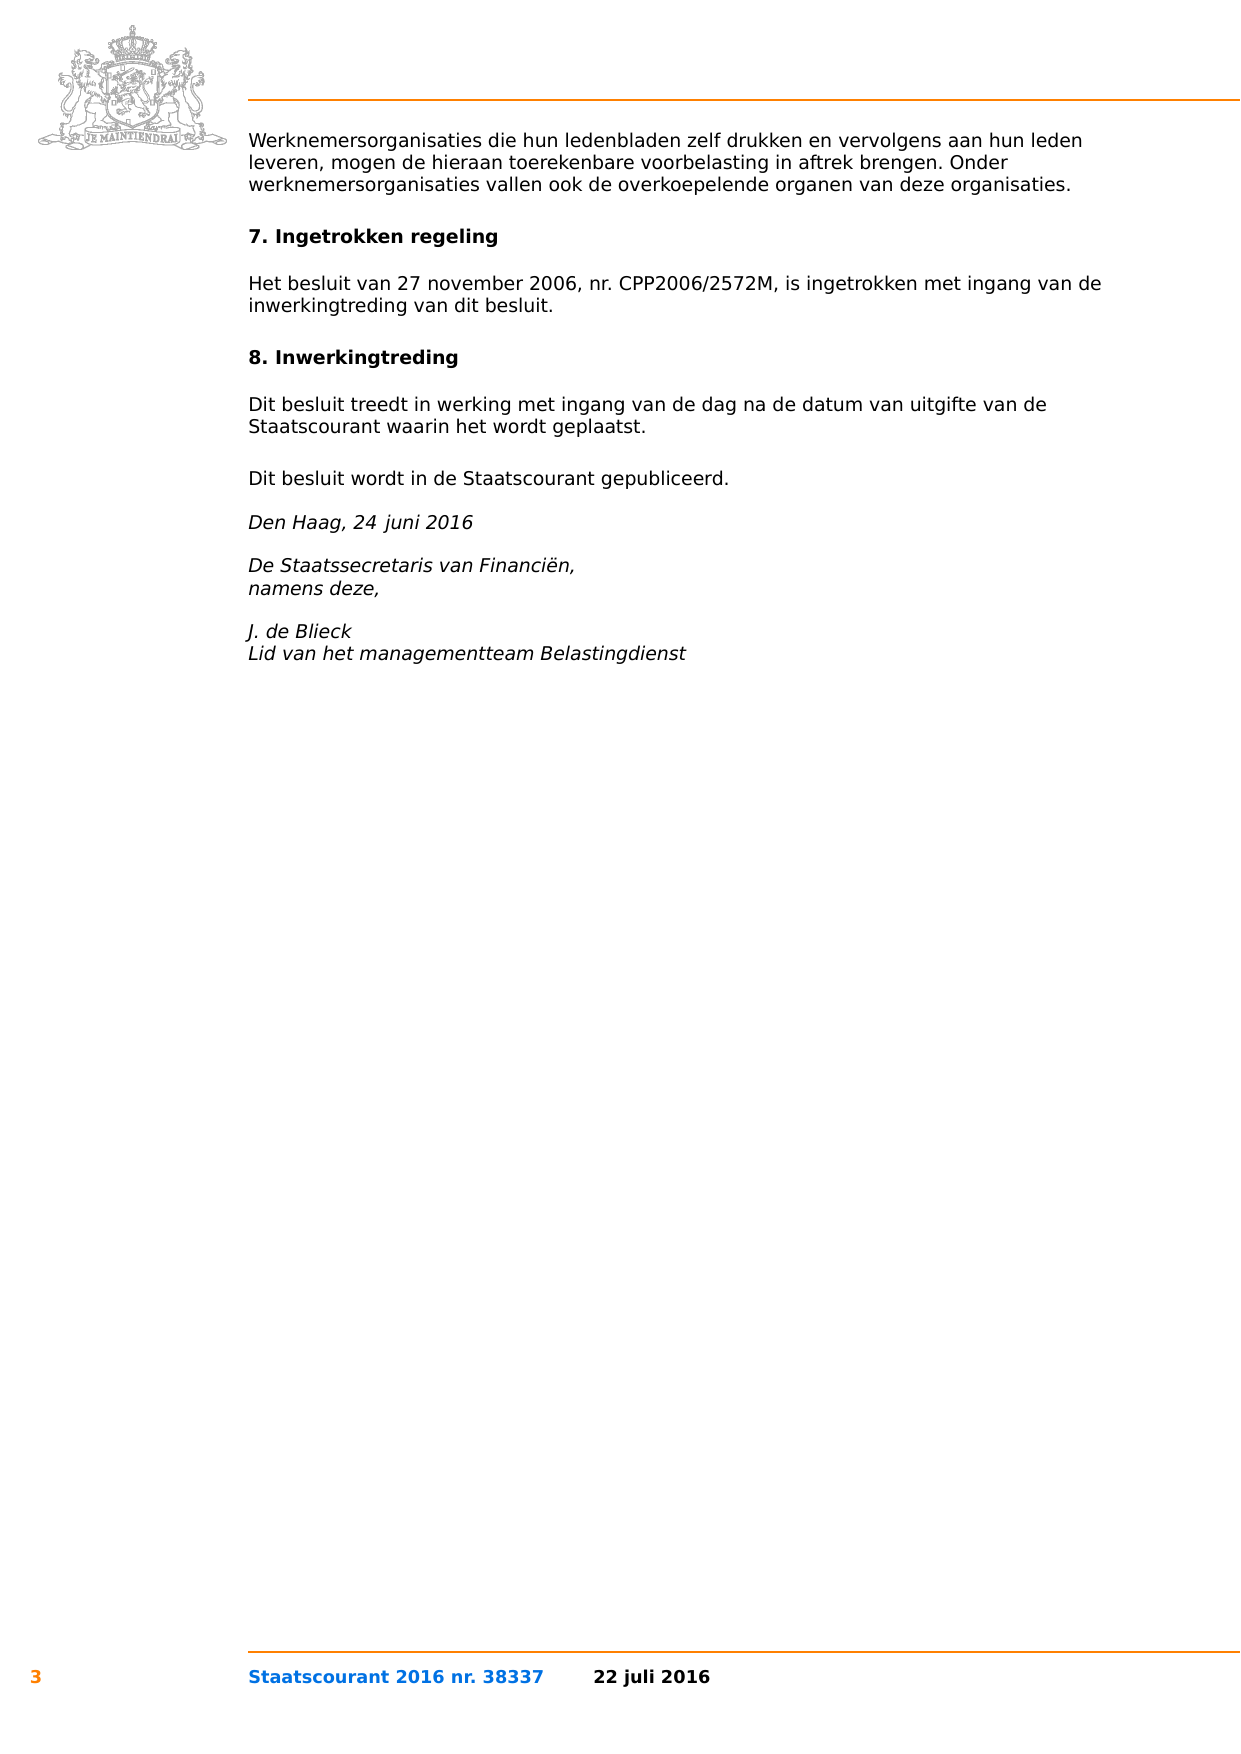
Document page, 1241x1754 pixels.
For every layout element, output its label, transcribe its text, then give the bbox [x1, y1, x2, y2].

text Werknemersorganisaties die hun ledenbladen zelf drukken en vervolgens aan hun leden leveren, mogen de hieraan toerekenbare voorbelasting in aftrek brengen. Onder werknemersorganisaties vallen ook de overkoepelende organen van deze organisaties. [248, 130, 1163, 196]
text Dit besluit treedt in werking met ingang van de dag na de datum van uitgifte van de Staatscourant waarin het wordt geplaatst. [248, 394, 1163, 438]
text De Staatssecretaris van Financiën, namens deze, J. de Blieck Lid van het managementteam Belastingdienst [248, 555, 1163, 665]
picture [38, 25, 227, 150]
text Dit besluit wordt in de Staatscourant gepubliceerd. [248, 468, 1163, 490]
subtitle 7. Ingetrokken regeling [248, 226, 1163, 248]
text Het besluit van 27 november 2006, nr. CPP2006/2572M, is ingetrokken met ingang van de inwerkingtreding van dit besluit. [248, 273, 1163, 317]
text Den Haag, 24 juni 2016 [248, 512, 1163, 533]
subtitle 8. Inwerkingtreding [248, 347, 1163, 369]
